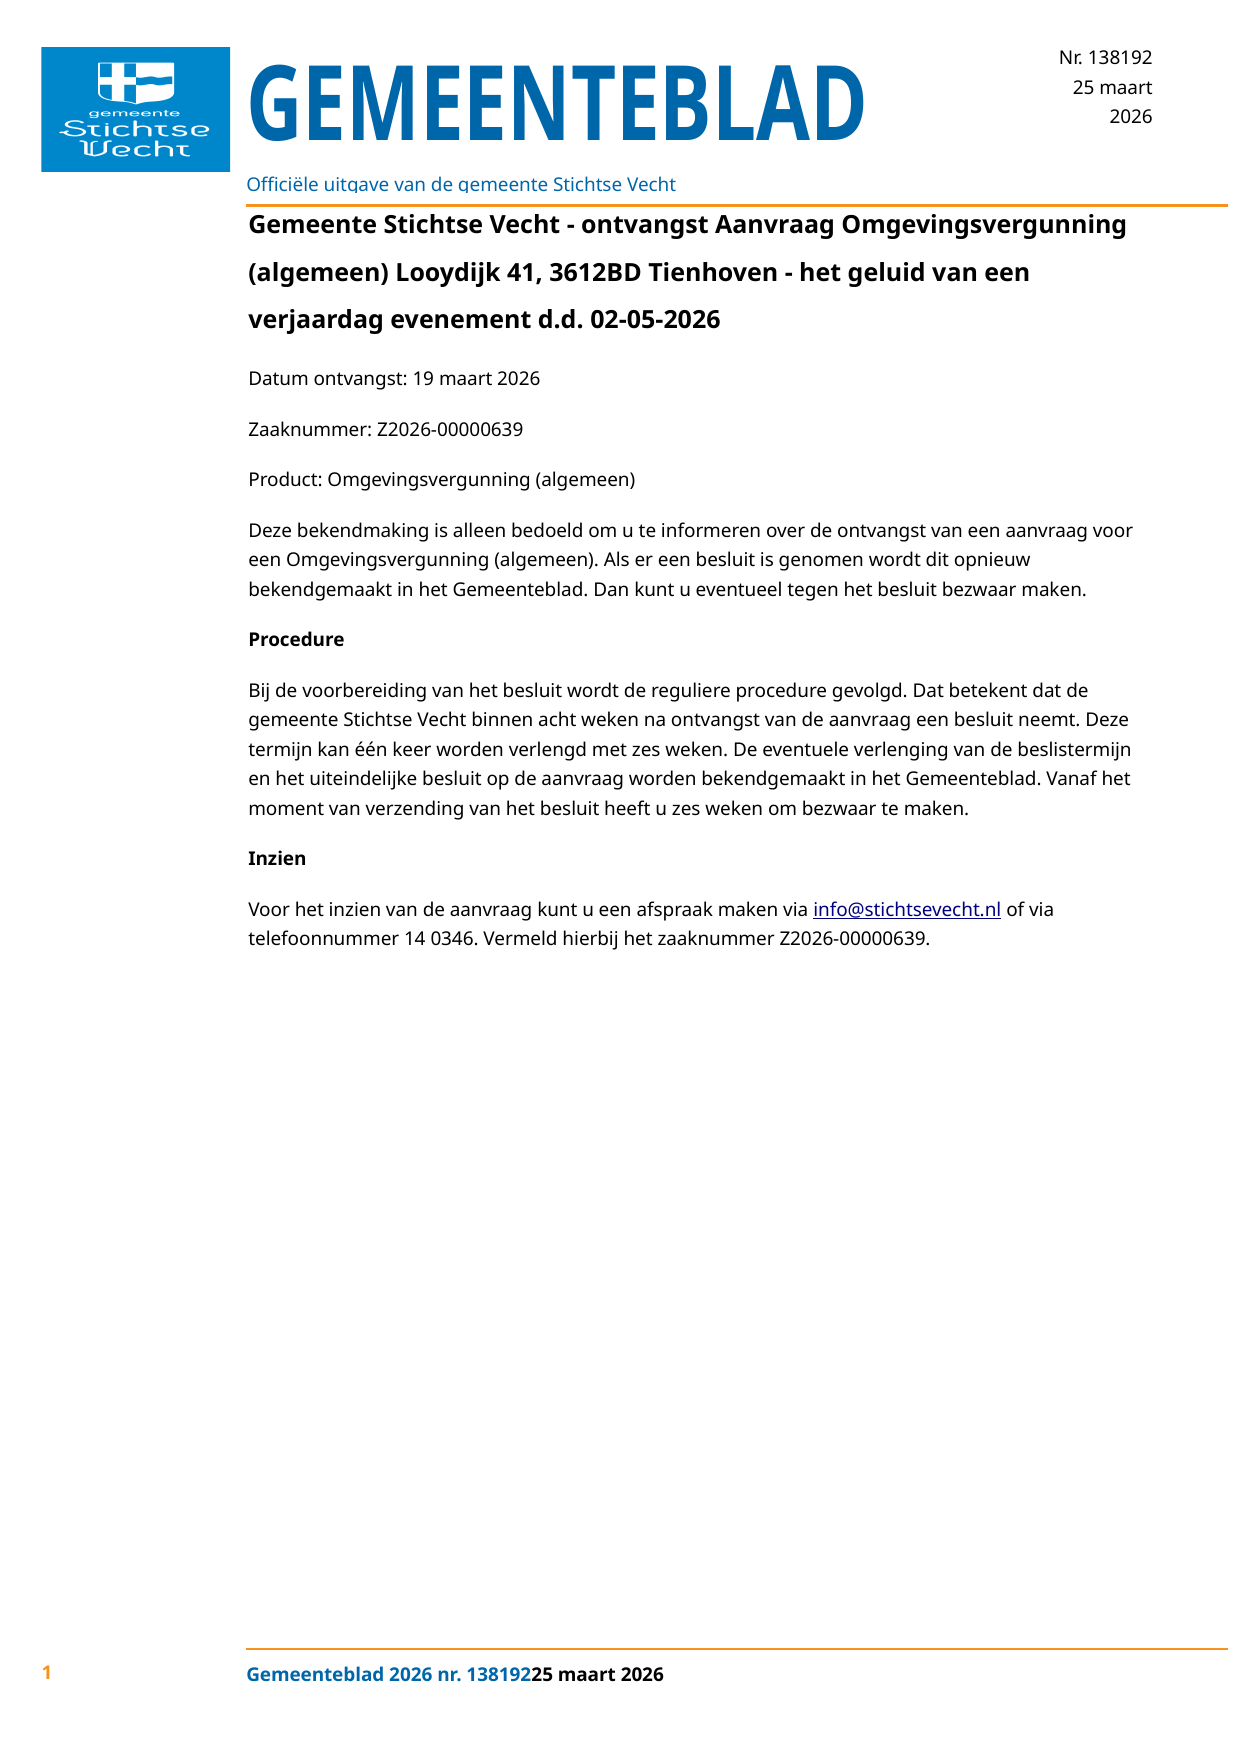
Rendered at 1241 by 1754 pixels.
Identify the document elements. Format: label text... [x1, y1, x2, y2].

picture [137, 63, 174, 103]
text Voor het inzien van de aanvraag kunt u een afspraak maken via info@stichtsevecht.nl of via telefoonnummer 14 0346. Vermeld hierbij het zaaknummer Z2026-00000639. [248, 896, 1152, 951]
text Gemeente Stichtse Vecht - ontvangst Aanvraag Omgevingsvergunning (algemeen) Looydijk 41, 3612BD Tienhoven - het geluid van een verjaardag evenement d.d. 02-05-2026 [248, 207, 1152, 336]
picture [99, 63, 135, 101]
text Bij de voorbereiding van het besluit wordt de reguliere procedure gevolgd. Dat betekent dat de gemeente Stichtse Vecht binnen acht weken na ontvangst van de aanvraag een besluit neemt. Deze termijn kan één keer worden verlengd met zes weken. De eventuele verlenging van de beslistermijn en het uiteindelijke besluit op de aanvraag worden bekendgemaakt in het Gemeenteblad. Vanaf het moment van verzending van het besluit heeft u zes weken om bezwaar te maken. [248, 677, 1152, 821]
text Deze bekendmaking is alleen bedoeld om u te informeren over de ontvangst van een aanvraag voor een Omgevingsvergunning (algemeen). Als er een besluit is genomen wordt dit opnieuw bekendgemaakt in het Gemeenteblad. Dan kunt u eventueel tegen het besluit bezwaar maken. [248, 517, 1152, 602]
text Procedure [248, 626, 1152, 652]
text Zaaknummer: Z2026-00000639 [248, 416, 1152, 442]
text Datum ontvangst: 19 maart 2026 [248, 366, 1152, 391]
text Product: Omgevingsvergunning (algemeen) [248, 466, 1152, 492]
text Inzien [248, 846, 1152, 871]
